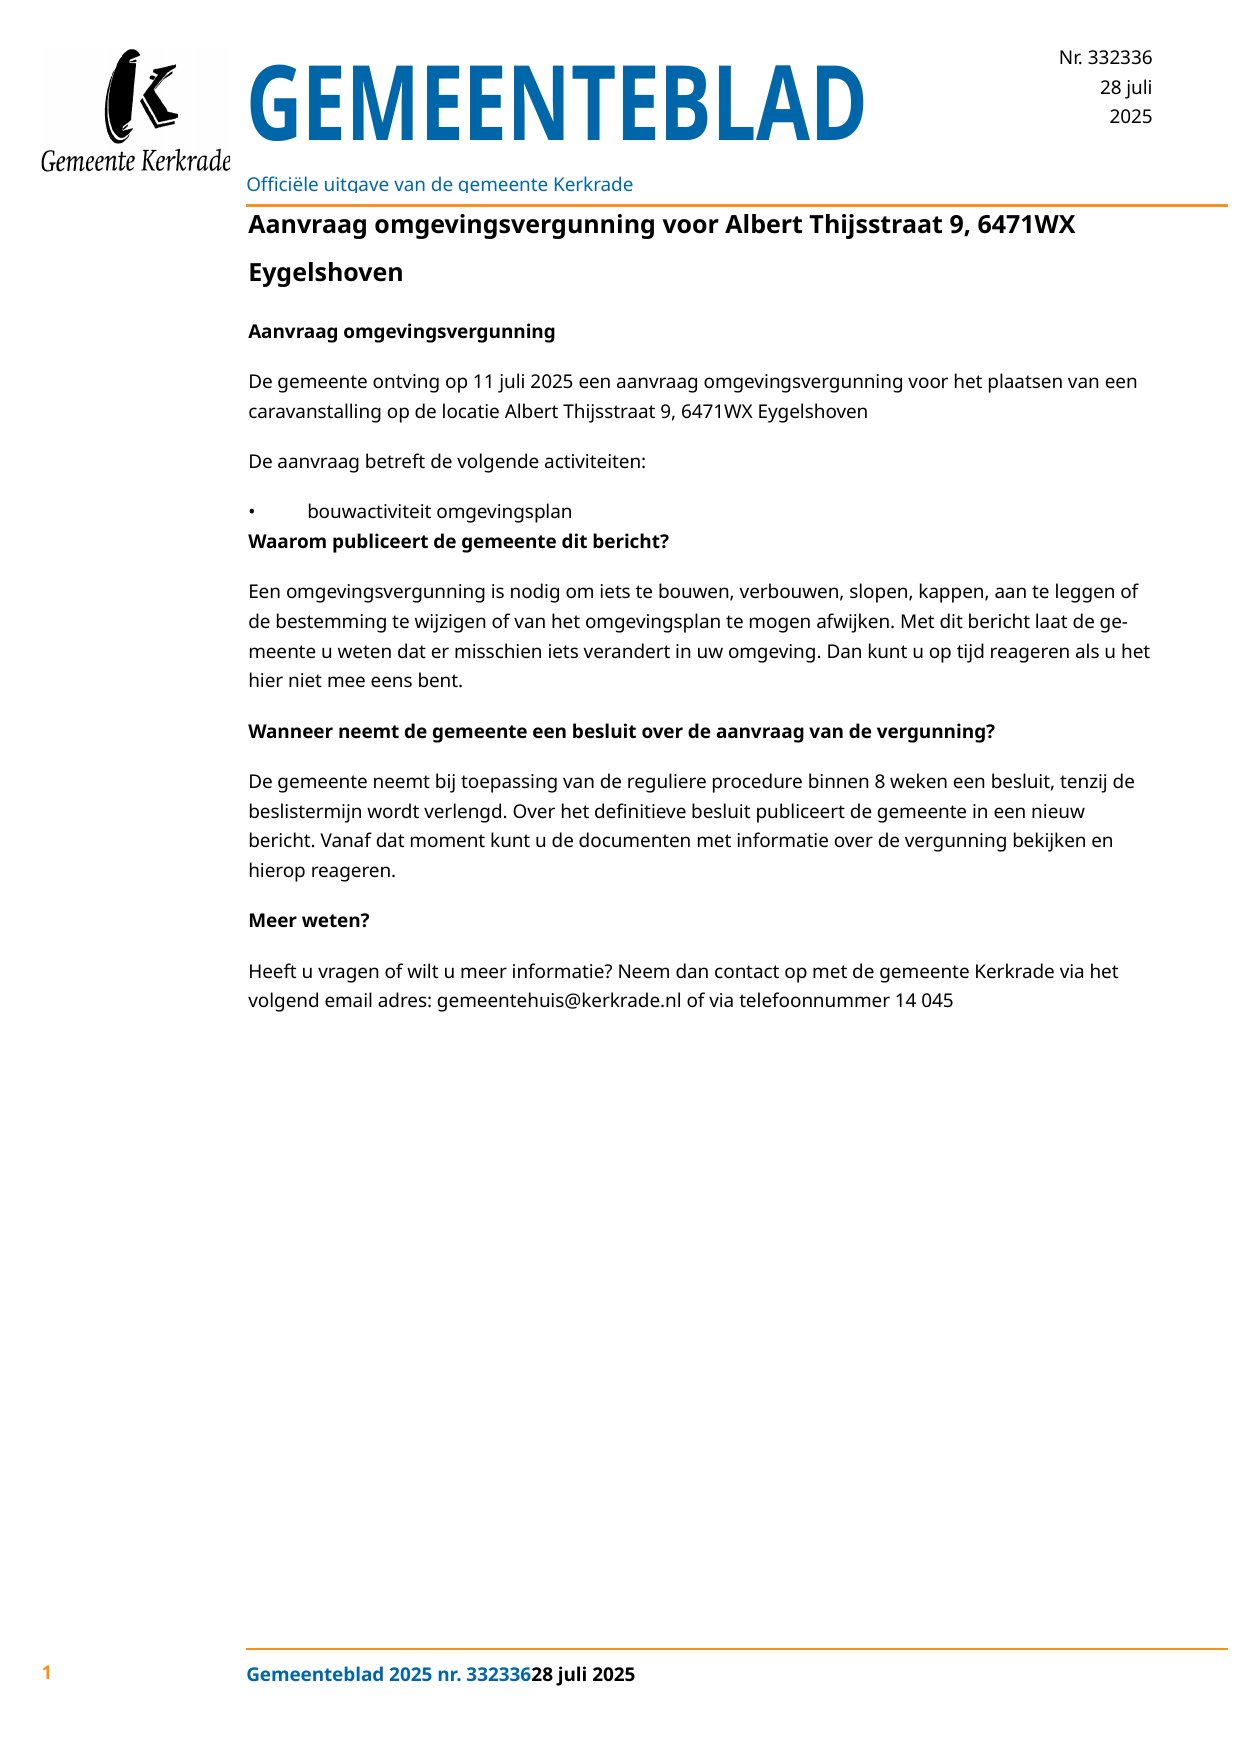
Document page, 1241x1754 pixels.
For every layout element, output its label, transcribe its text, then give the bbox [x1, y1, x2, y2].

picture [41, 47, 231, 172]
text De gemeente ontving op 11 juli 2025 een aanvraag omgevingsvergunning voor het plaatsen van een caravanstalling op de locatie Albert Thijsstraat 9, 6471WX Eygelshoven [248, 368, 1152, 424]
text De gemeente neemt bij toepassing van de reguliere procedure binnen 8 weken een besluit, tenzij de beslistermijn wordt verlengd. Over het definitieve besluit publiceert de gemeente in een nieuw bericht. Vanaf dat moment kunt u de documenten met informatie over de vergunning bekijken en hierop reageren. [248, 768, 1152, 883]
text Meer weten? [248, 907, 1152, 933]
text Waarom publiceert de gemeente dit bericht? [248, 528, 1152, 554]
text De aanvraag betreft de volgende activiteiten: [248, 448, 1152, 474]
text Heeft u vragen of wilt u meer informatie? Neem dan contact op met de gemeente Kerkrade via het volgend email adres: gemeentehuis@kerkrade.nl of via telefoonnummer 14 045 [248, 958, 1152, 1013]
text Aanvraag omgevingsvergunning [248, 318, 1152, 344]
list bouwactiviteit omgevingsplan [248, 499, 1152, 524]
text Aanvraag omgevingsvergunning voor Albert Thijsstraat 9, 6471WX Eygelshoven [248, 207, 1152, 288]
text Wanneer neemt de gemeente een besluit over de aanvraag van de vergunning? [248, 718, 1152, 744]
text Een omgevingsvergunning is nodig om iets te bouwen, verbouwen, slopen, kappen, aan te leggen of de bestemming te wijzigen of van het omgevingsplan te mogen afwijken. Met dit bericht laat de ge- meente u weten dat er misschien iets verandert in uw omgeving. Dan kunt u op tijd reageren als u het hier niet mee eens bent. [248, 579, 1152, 693]
